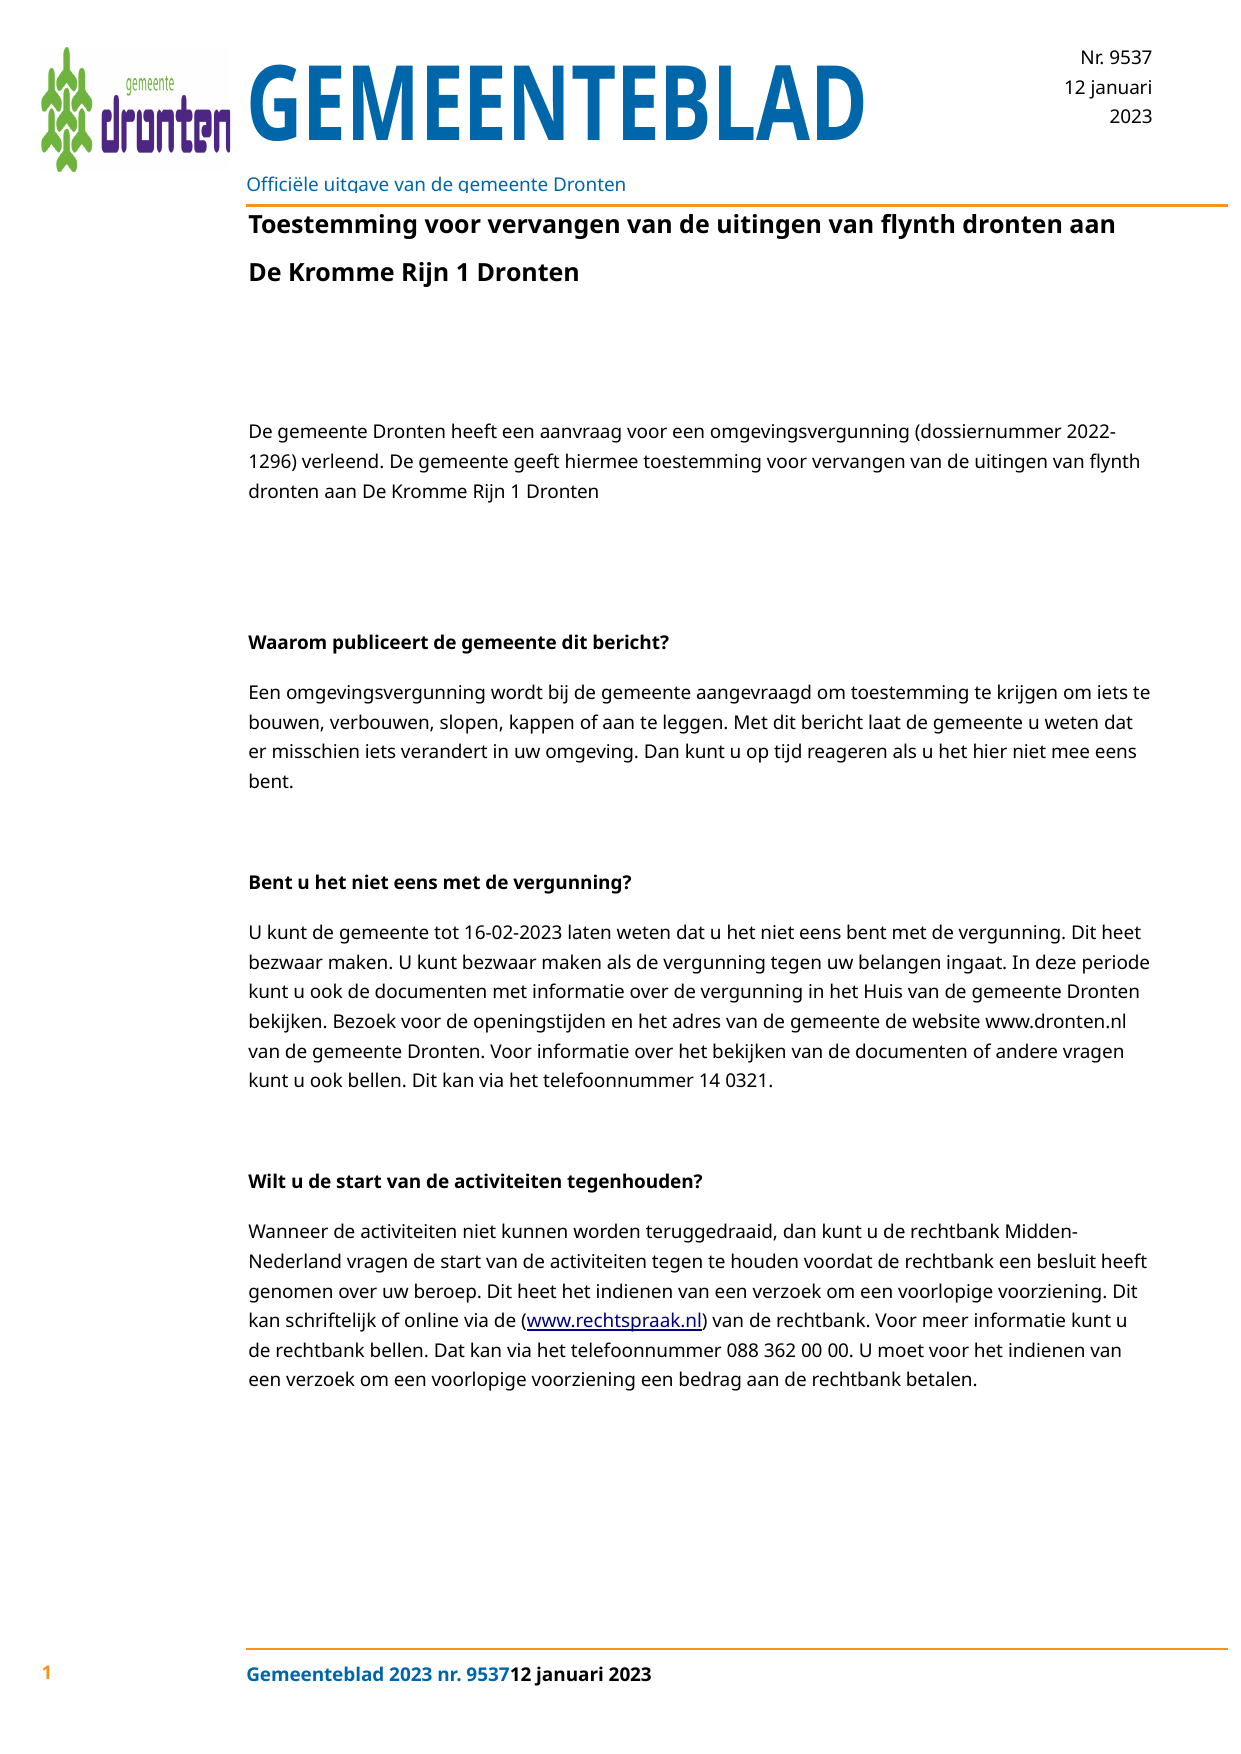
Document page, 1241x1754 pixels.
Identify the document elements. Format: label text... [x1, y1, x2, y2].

text Een omgevingsvergunning wordt bij de gemeente aangevraagd om toestemming te krijgen om iets te bouwen, verbouwen, slopen, kappen of aan te leggen. Met dit bericht laat de gemeente u weten dat er misschien iets verandert in uw omgeving. Dan kunt u op tijd reageren als u het hier niet mee eens bent. [248, 679, 1152, 794]
text U kunt de gemeente tot 16-02-2023 laten weten dat u het niet eens bent met de vergunning. Dit heet bezwaar maken. U kunt bezwaar maken als de vergunning tegen uw belangen ingaat. In deze periode kunt u ook de documenten met informatie over de vergunning in het Huis van de gemeente Dronten bekijken. Bezoek voor de openingstijden en het adres van de gemeente de website www.dronten.nl van de gemeente Dronten. Voor informatie over het bekijken van de documenten of andere vragen kunt u ook bellen. Dit kan via het telefoonnummer 14 0321. [248, 919, 1152, 1093]
text Waarom publiceert de gemeente dit bericht? [248, 629, 1152, 655]
text Wilt u de start van de activiteiten tegenhouden? [248, 1168, 1152, 1194]
text Toestemming voor vervangen van de uitingen van flynth dronten aan De Kromme Rijn 1 Dronten [248, 207, 1152, 288]
picture [41, 47, 231, 172]
text Wanneer de activiteiten niet kunnen worden teruggedraaid, dan kunt u de rechtbank Midden-Nederland vragen de start van de activiteiten tegen te houden voordat de rechtbank een besluit heeft genomen over uw beroep. Dit heet het indienen van een verzoek om een voorlopige voorziening. Dit kan schriftelijk of online via de (www.rechtspraak.nl) van de rechtbank. Voor meer informatie kunt u de rechtbank bellen. Dat kan via het telefoonnummer 088 362 00 00. U moet voor het indienen van een verzoek om een voorlopige voorziening een bedrag aan de rechtbank betalen. [248, 1219, 1152, 1392]
text Bent u het niet eens met de vergunning? [248, 869, 1152, 895]
text De gemeente Dronten heeft een aanvraag voor een omgevingsvergunning (dossiernummer 2022-1296) verleend. De gemeente geeft hiermee toestemming voor vervangen van de uitingen van flynth dronten aan De Kromme Rijn 1 Dronten [248, 419, 1152, 504]
